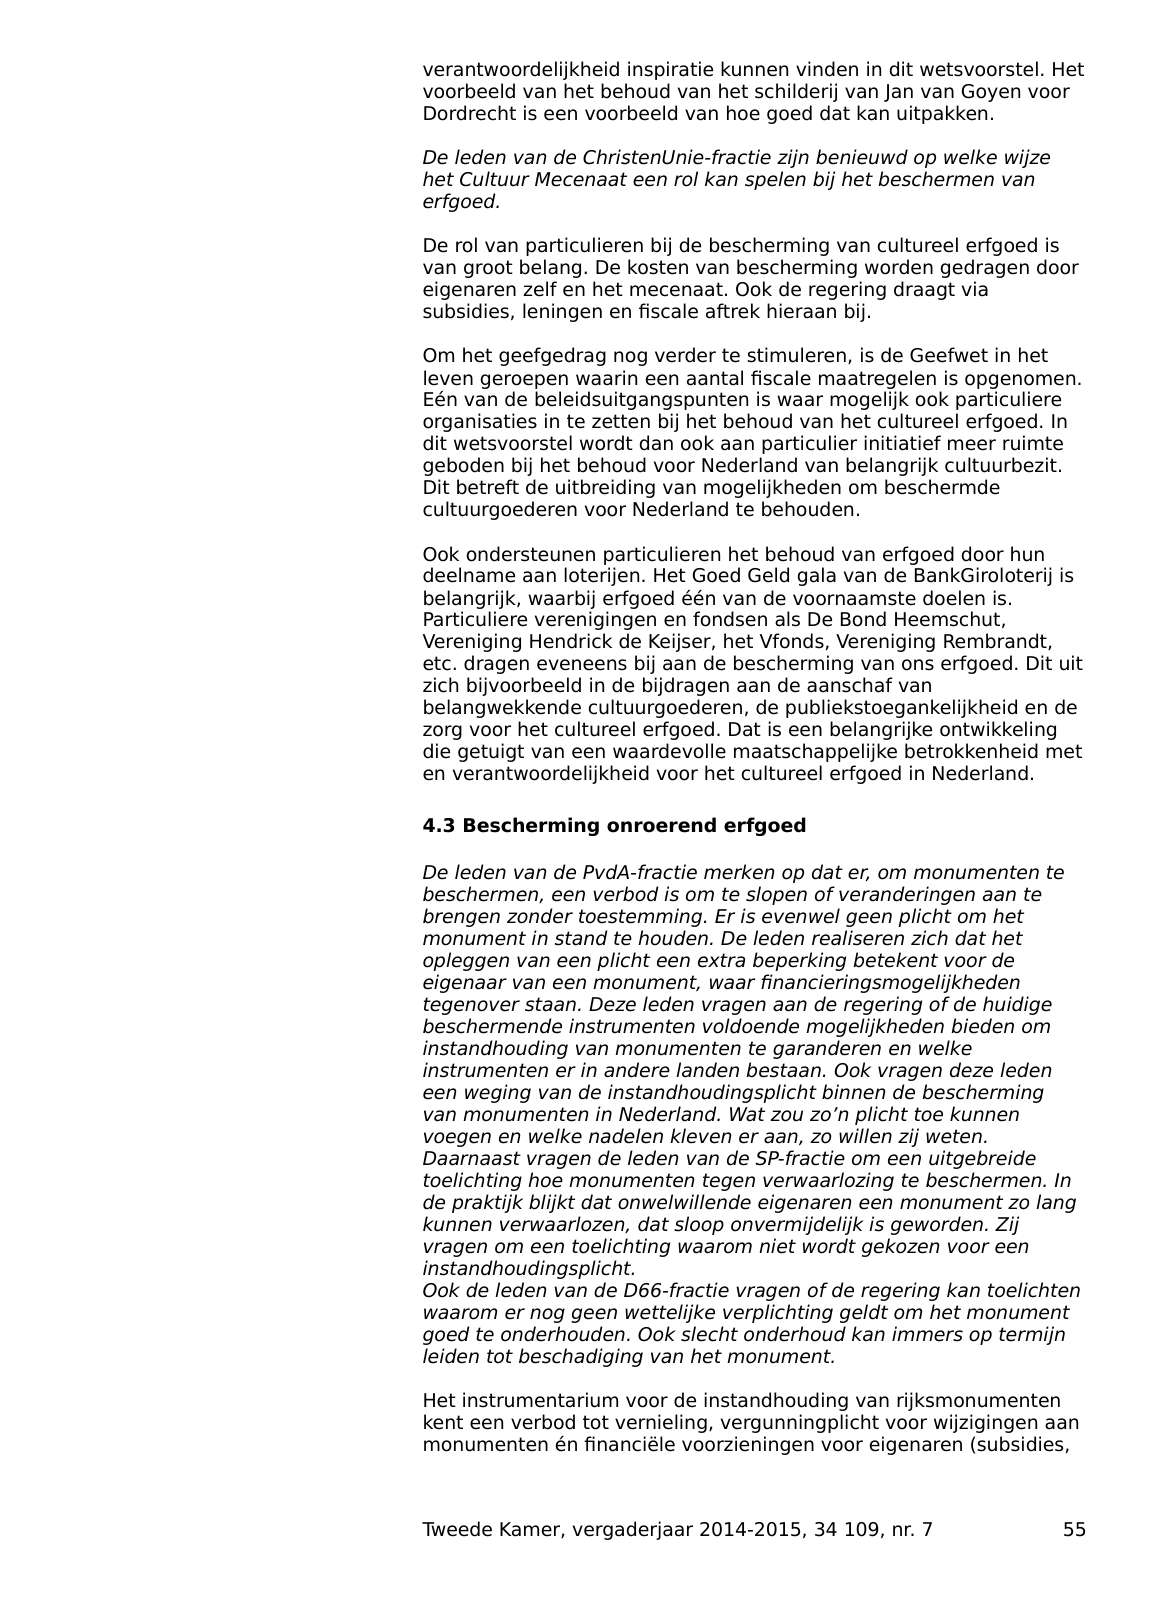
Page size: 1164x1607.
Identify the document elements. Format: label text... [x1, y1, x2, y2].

text De rol van particulieren bij de bescherming van cultureel erfgoed is van groot belang. De kosten van bescherming worden gedragen door eigenaren zelf en het mecenaat. Ook de regering draagt via subsidies, leningen en fiscale aftrek hieraan bij. [422, 235, 1087, 323]
text Ook ondersteunen particulieren het behoud van erfgoed door hun deelname aan loterijen. Het Goed Geld gala van de BankGiroloterij is belangrijk, waarbij erfgoed één van de voornaamste doelen is. Particuliere verenigingen en fondsen als De Bond Heemschut, Vereniging Hendrick de Keijser, het Vfonds, Vereniging Rembrandt, etc. dragen eveneens bij aan de bescherming van ons erfgoed. Dit uit zich bijvoorbeeld in de bijdragen aan de aanschaf van belangwekkende cultuurgoederen, de publiekstoegankelijkheid en de zorg voor het cultureel erfgoed. Dat is een belangrijke ontwikkeling die getuigt van een waardevolle maatschappelijke betrokkenheid met en verantwoordelijkheid voor het cultureel erfgoed in Nederland. [422, 543, 1087, 785]
text verantwoordelijkheid inspiratie kunnen vinden in dit wetsvoorstel. Het voorbeeld van het behoud van het schilderij van Jan van Goyen voor Dordrecht is een voorbeeld van hoe goed dat kan uitpakken. [422, 59, 1087, 125]
text Het instrumentarium voor de instandhouding van rijksmonumenten kent een verbod tot vernieling, vergunningplicht voor wijzigingen aan monumenten én financiële voorzieningen voor eigenaren (subsidies, [422, 1390, 1087, 1456]
subtitle 4.3 Bescherming onroerend erfgoed [422, 815, 1087, 837]
text Om het geefgedrag nog verder te stimuleren, is de Geefwet in het leven geroepen waarin een aantal fiscale maatregelen is opgenomen. Eén van de beleidsuitgangspunten is waar mogelijk ook particuliere organisaties in te zetten bij het behoud van het cultureel erfgoed. In dit wetsvoorstel wordt dan ook aan particulier initiatief meer ruimte geboden bij het behoud voor Nederland van belangrijk cultuurbezit. Dit betreft de uitbreiding van mogelijkheden om beschermde cultuurgoederen voor Nederland te behouden. [422, 345, 1087, 521]
text Ook de leden van de D66-fractie vragen of de regering kan toelichten waarom er nog geen wettelijke verplichting geldt om het monument goed te onderhouden. Ook slecht onderhoud kan immers op termijn leiden tot beschadiging van het monument. [422, 1280, 1087, 1368]
text De leden van de PvdA-fractie merken op dat er, om monumenten te beschermen, een verbod is om te slopen of veranderingen aan te brengen zonder toestemming. Er is evenwel geen plicht om het monument in stand te houden. De leden realiseren zich dat het opleggen van een plicht een extra beperking betekent voor de eigenaar van een monument, waar financieringsmogelijkheden tegenover staan. Deze leden vragen aan de regering of de huidige beschermende instrumenten voldoende mogelijkheden bieden om instandhouding van monumenten te garanderen en welke instrumenten er in andere landen bestaan. Ook vragen deze leden een weging van de instandhoudingsplicht binnen de bescherming van monumenten in Nederland. Wat zou zo’n plicht toe kunnen voegen en welke nadelen kleven er aan, zo willen zij weten. [422, 862, 1087, 1148]
text De leden van de ChristenUnie-fractie zijn benieuwd op welke wijze het Cultuur Mecenaat een rol kan spelen bij het beschermen van erfgoed. [422, 147, 1087, 213]
text Daarnaast vragen de leden van de SP-fractie om een uitgebreide toelichting hoe monumenten tegen verwaarlozing te beschermen. In de praktijk blijkt dat onwelwillende eigenaren een monument zo lang kunnen verwaarlozen, dat sloop onvermijdelijk is geworden. Zij vragen om een toelichting waarom niet wordt gekozen voor een instandhoudingsplicht. [422, 1148, 1087, 1280]
